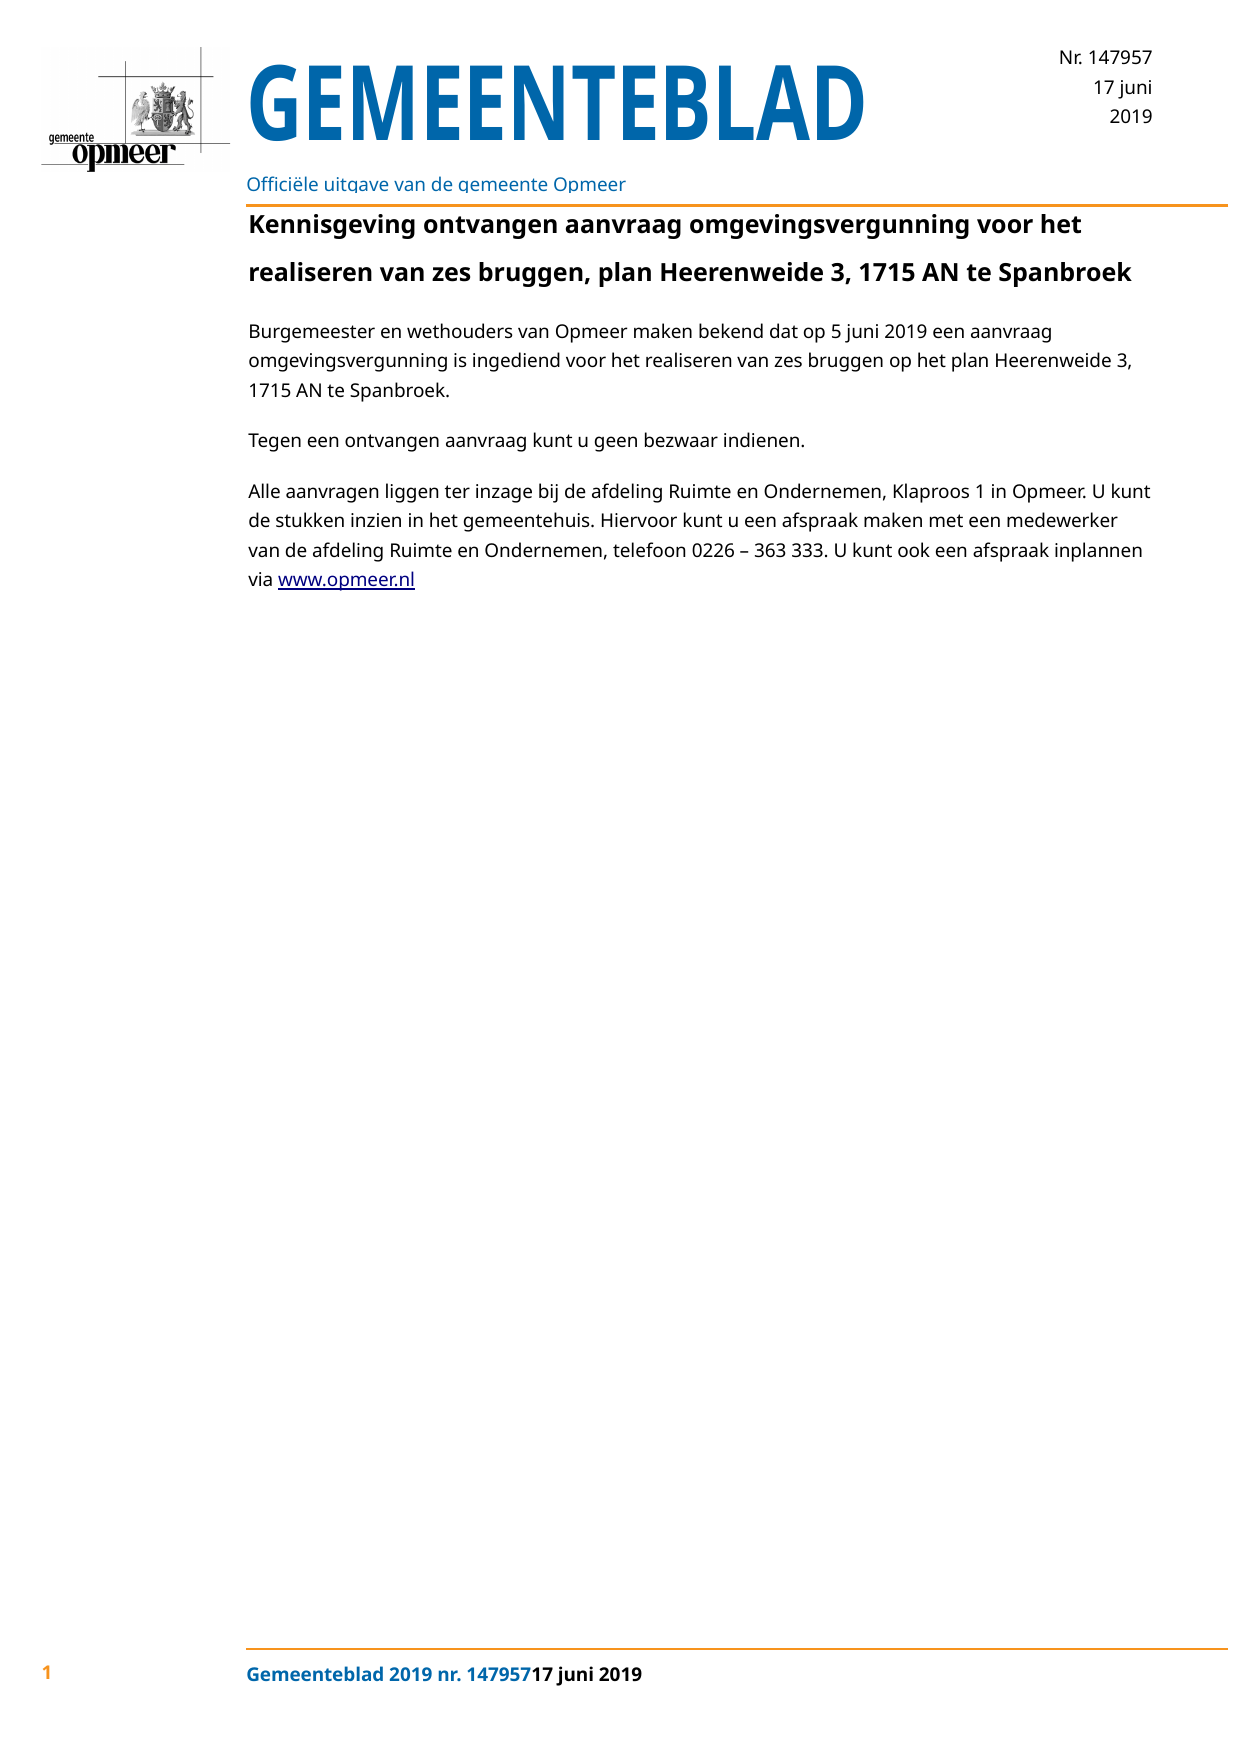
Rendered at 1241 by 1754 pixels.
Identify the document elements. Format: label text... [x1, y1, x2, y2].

text Alle aanvragen liggen ter inzage bij de afdeling Ruimte en Ondernemen, Klaproos 1 in Opmeer. U kunt de stukken inzien in het gemeentehuis. Hiervoor kunt u een afspraak maken met een medewerker van de afdeling Ruimte en Ondernemen, telefoon 0226 – 363 333. U kunt ook een afspraak inplannen via www.opmeer.nl [248, 478, 1152, 592]
text Burgemeester en wethouders van Opmeer maken bekend dat op 5 juni 2019 een aanvraag omgevingsvergunning is ingediend voor het realiseren van zes bruggen op het plan Heerenweide 3, 1715 AN te Spanbroek. [248, 318, 1152, 403]
text Tegen een ontvangen aanvraag kunt u geen bezwaar indienen. [248, 427, 1152, 453]
text Kennisgeving ontvangen aanvraag omgevingsvergunning voor het realiseren van zes bruggen, plan Heerenweide 3, 1715 AN te Spanbroek [248, 207, 1152, 288]
picture [41, 47, 231, 172]
